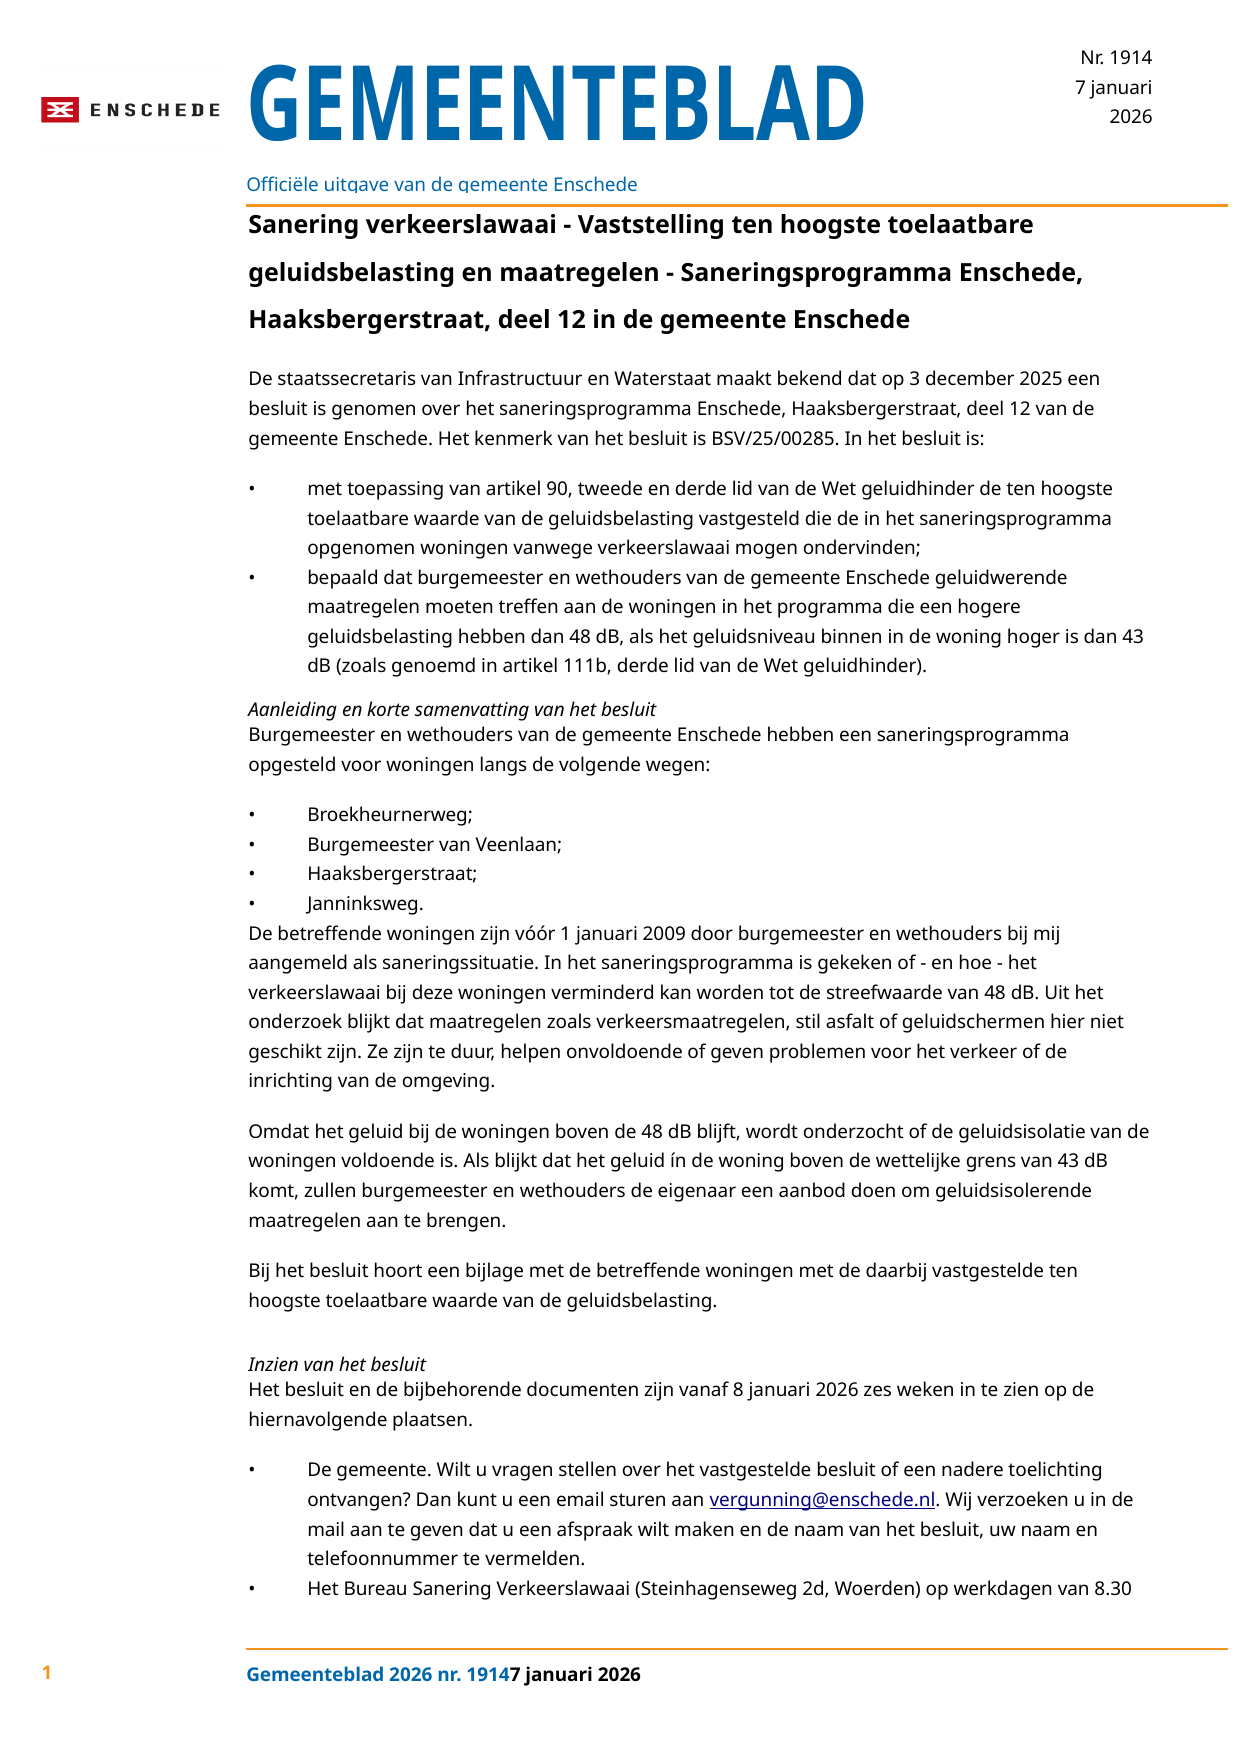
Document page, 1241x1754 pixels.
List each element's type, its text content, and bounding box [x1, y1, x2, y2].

text Aanleiding en korte samenvatting van het besluit [248, 696, 1152, 721]
list De gemeente. Wilt u vragen stellen over het vastgestelde besluit of een nadere toelichting ontvangen? Dan kunt u een email sturen aan vergunning@enschede.nl. Wij verzoeken u in de mail aan te geven dat u een afspraak wilt maken en de naam van het besluit, uw naam en telefoonnummer te vermelden. [248, 1457, 1152, 1571]
list Burgemeester van Veenlaan; [248, 831, 1152, 857]
text Sanering verkeerslawaai - Vaststelling ten hoogste toelaatbare geluidsbelasting en maatregelen - Saneringsprogramma Enschede, Haaksbergerstraat, deel 12 in de gemeente Enschede [248, 207, 1152, 336]
text De betreffende woningen zijn vóór 1 januari 2009 door burgemeester en wethouders bij mij aangemeld als saneringssituatie. In het saneringsprogramma is gekeken of - en hoe - het verkeerslawaai bij deze woningen verminderd kan worden tot de streefwaarde van 48 dB. Uit het onderzoek blijkt dat maatregelen zoals verkeersmaatregelen, stil asfalt of geluidschermen hier niet geschikt zijn. Ze zijn te duur, helpen onvoldoende of geven problemen voor het verkeer of de inrichting van de omgeving. [248, 920, 1152, 1093]
text Bij het besluit hoort een bijlage met de betreffende woningen met de daarbij vastgestelde ten hoogste toelaatbare waarde van de geluidsbelasting. [248, 1257, 1152, 1313]
list Janninksweg. [248, 890, 1152, 916]
text Burgemeester en wethouders van de gemeente Enschede hebben een saneringsprogramma opgesteld voor woningen langs de volgende wegen: [248, 721, 1152, 777]
text Omdat het geluid bij de woningen boven de 48 dB blijft, wordt onderzocht of de geluidsisolatie van de woningen voldoende is. Als blijkt dat het geluid ín de woning boven de wettelijke grens van 43 dB komt, zullen burgemeester en wethouders de eigenaar een aanbod doen om geluidsisolerende maatregelen aan te brengen. [248, 1118, 1152, 1233]
picture [41, 47, 231, 172]
list met toepassing van artikel 90, tweede en derde lid van de Wet geluidhinder de ten hoogste toelaatbare waarde van de geluidsbelasting vastgesteld die de in het saneringsprogramma opgenomen woningen vanwege verkeerslawaai mogen ondervinden; [248, 475, 1152, 560]
list Haaksbergerstraat; [248, 861, 1152, 886]
text De staatssecretaris van Infrastructuur en Waterstaat maakt bekend dat op 3 december 2025 een besluit is genomen over het saneringsprogramma Enschede, Haaksbergerstraat, deel 12 van de gemeente Enschede. Het kenmerk van het besluit is BSV/25/00285. In het besluit is: [248, 366, 1152, 450]
list Broekheurnerweg; [248, 801, 1152, 827]
text Het besluit en de bijbehorende documenten zijn vanaf 8 januari 2026 zes weken in te zien op de hiernavolgende plaatsen. [248, 1377, 1152, 1432]
list bepaald dat burgemeester en wethouders van de gemeente Enschede geluidwerende maatregelen moeten treffen aan de woningen in het programma die een hogere geluidsbelasting hebben dan 48 dB, als het geluidsniveau binnen in de woning hoger is dan 43 dB (zoals genoemd in artikel 111b, derde lid van de Wet geluidhinder). [248, 564, 1152, 678]
list Het Bureau Sanering Verkeerslawaai (Steinhagenseweg 2d, Woerden) op werkdagen van 8.30 [248, 1575, 1152, 1601]
text Inzien van het besluit [248, 1351, 1152, 1377]
